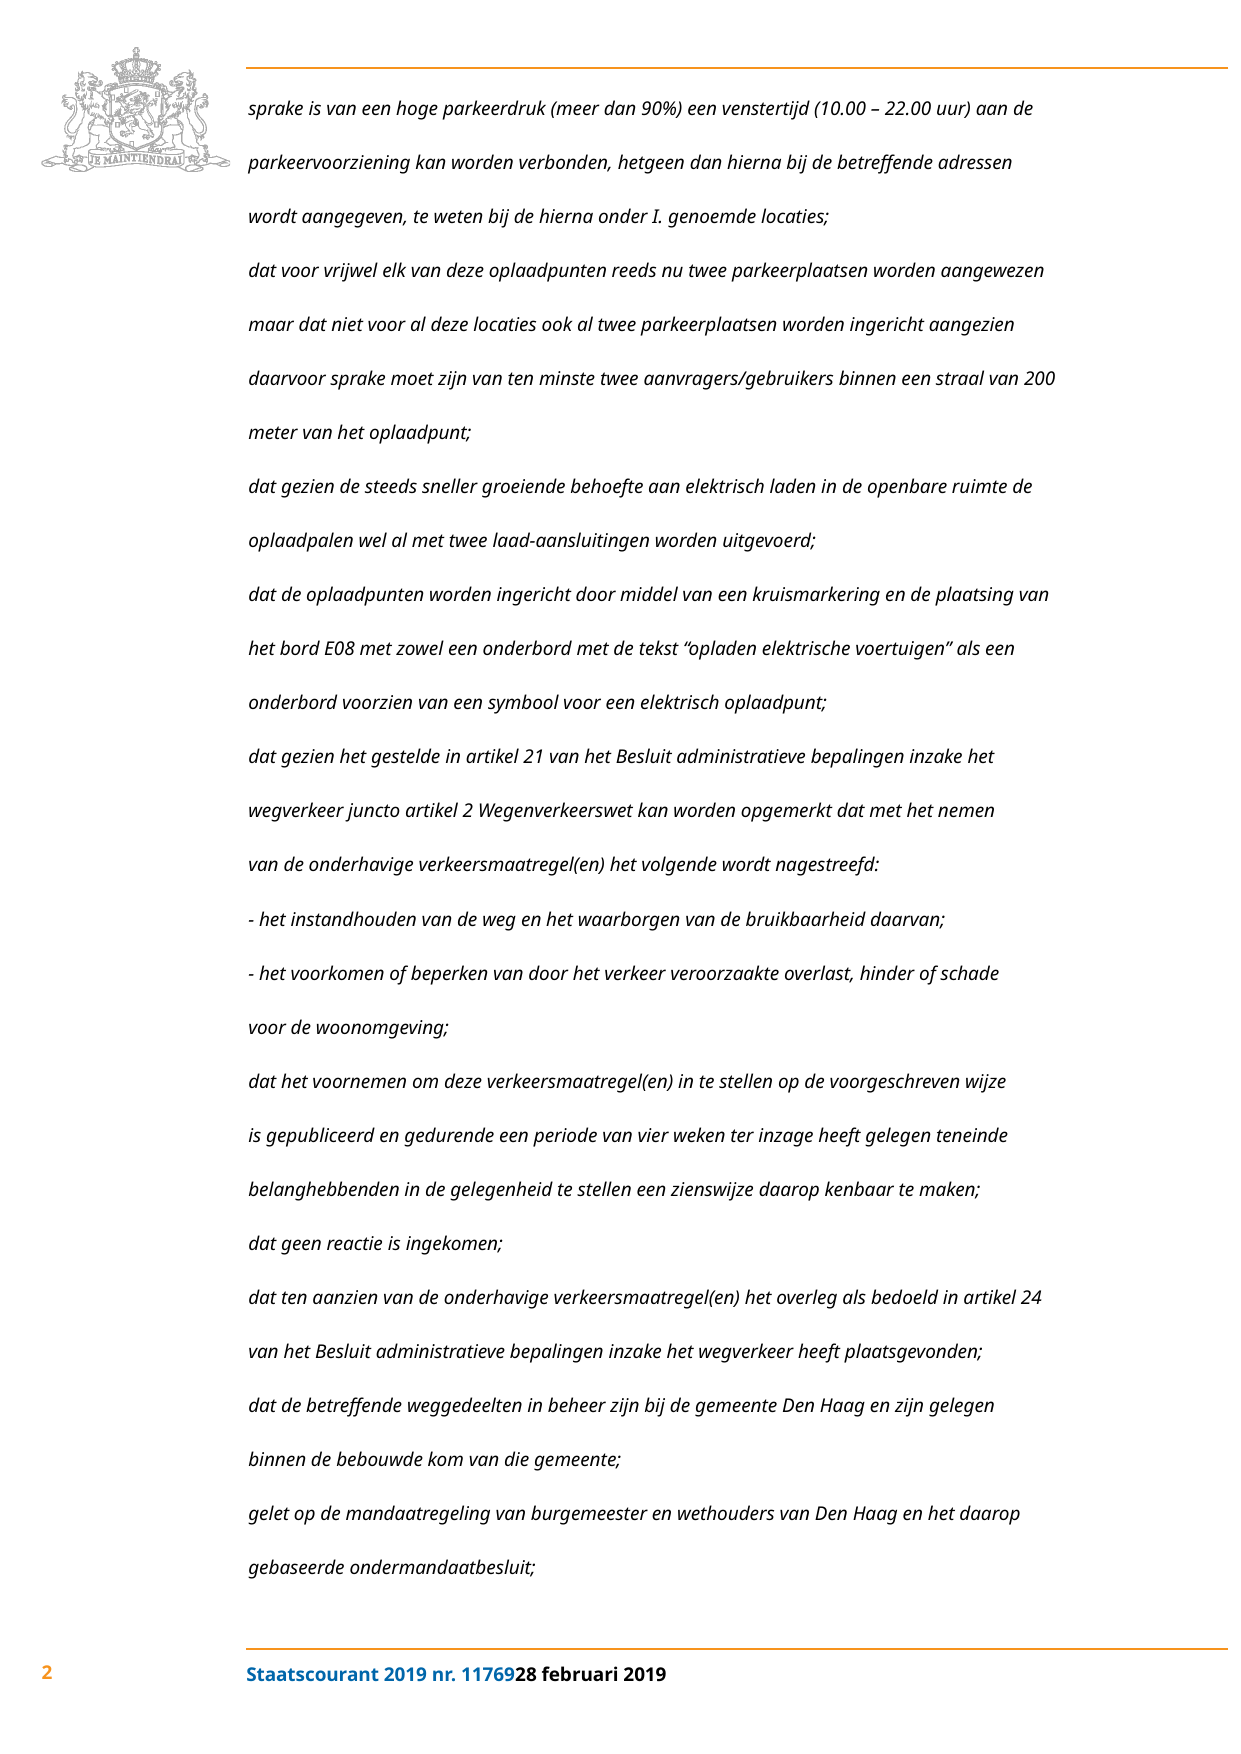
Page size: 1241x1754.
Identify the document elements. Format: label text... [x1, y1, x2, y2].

text het bord E08 met zowel een onderbord met de tekst “opladen elektrische voertuigen” als een [248, 635, 1152, 661]
text - het voorkomen of beperken van door het verkeer veroorzaakte overlast, hinder of schade [248, 960, 1152, 986]
picture [41, 47, 231, 172]
text dat gezien het gestelde in artikel 21 van het Besluit administratieve bepalingen inzake het [248, 743, 1152, 769]
text wordt aangegeven, te weten bij de hierna onder I. genoemde locaties; [248, 203, 1152, 229]
text is gepubliceerd en gedurende een periode van vier weken ter inzage heeft gelegen teneinde [248, 1122, 1152, 1148]
text dat voor vrijwel elk van deze oplaadpunten reeds nu twee parkeerplaatsen worden aangewezen [248, 257, 1152, 283]
text parkeervoorziening kan worden verbonden, hetgeen dan hierna bij de betreffende adressen [248, 149, 1152, 174]
text sprake is van een hoge parkeerdruk (meer dan 90%) een venstertijd (10.00 – 22.00 uur) aan de [248, 95, 1152, 121]
text dat gezien de steeds sneller groeiende behoefte aan elektrisch laden in de openbare ruimte de [248, 473, 1152, 499]
text van de onderhavige verkeersmaatregel(en) het volgende wordt nagestreefd: [248, 852, 1152, 877]
text gebaseerde ondermandaatbesluit; [248, 1554, 1152, 1580]
text belanghebbenden in de gelegenheid te stellen een zienswijze daarop kenbaar te maken; [248, 1176, 1152, 1202]
text dat het voornemen om deze verkeersmaatregel(en) in te stellen op de voorgeschreven wijze [248, 1068, 1152, 1094]
text wegverkeer juncto artikel 2 Wegenverkeerswet kan worden opgemerkt dat met het nemen [248, 798, 1152, 823]
text oplaadpalen wel al met twee laad-aansluitingen worden uitgevoerd; [248, 527, 1152, 553]
text dat de betreffende weggedeelten in beheer zijn bij de gemeente Den Haag en zijn gelegen [248, 1392, 1152, 1418]
text daarvoor sprake moet zijn van ten minste twee aanvragers/gebruikers binnen een straal van 200 [248, 365, 1152, 391]
text - het instandhouden van de weg en het waarborgen van de bruikbaarheid daarvan; [248, 906, 1152, 931]
text dat de oplaadpunten worden ingericht door middel van een kruismarkering en de plaatsing van [248, 581, 1152, 607]
text maar dat niet voor al deze locaties ook al twee parkeerplaatsen worden ingericht aangezien [248, 311, 1152, 337]
text binnen de bebouwde kom van die gemeente; [248, 1446, 1152, 1472]
text gelet op de mandaatregeling van burgemeester en wethouders van Den Haag en het daarop [248, 1500, 1152, 1526]
text dat geen reactie is ingekomen; [248, 1230, 1152, 1256]
text van het Besluit administratieve bepalingen inzake het wegverkeer heeft plaatsgevonden; [248, 1338, 1152, 1364]
text meter van het oplaadpunt; [248, 419, 1152, 445]
text onderbord voorzien van een symbool voor een elektrisch oplaadpunt; [248, 689, 1152, 715]
text voor de woonomgeving; [248, 1014, 1152, 1039]
text dat ten aanzien van de onderhavige verkeersmaatregel(en) het overleg als bedoeld in artikel 24 [248, 1284, 1152, 1310]
